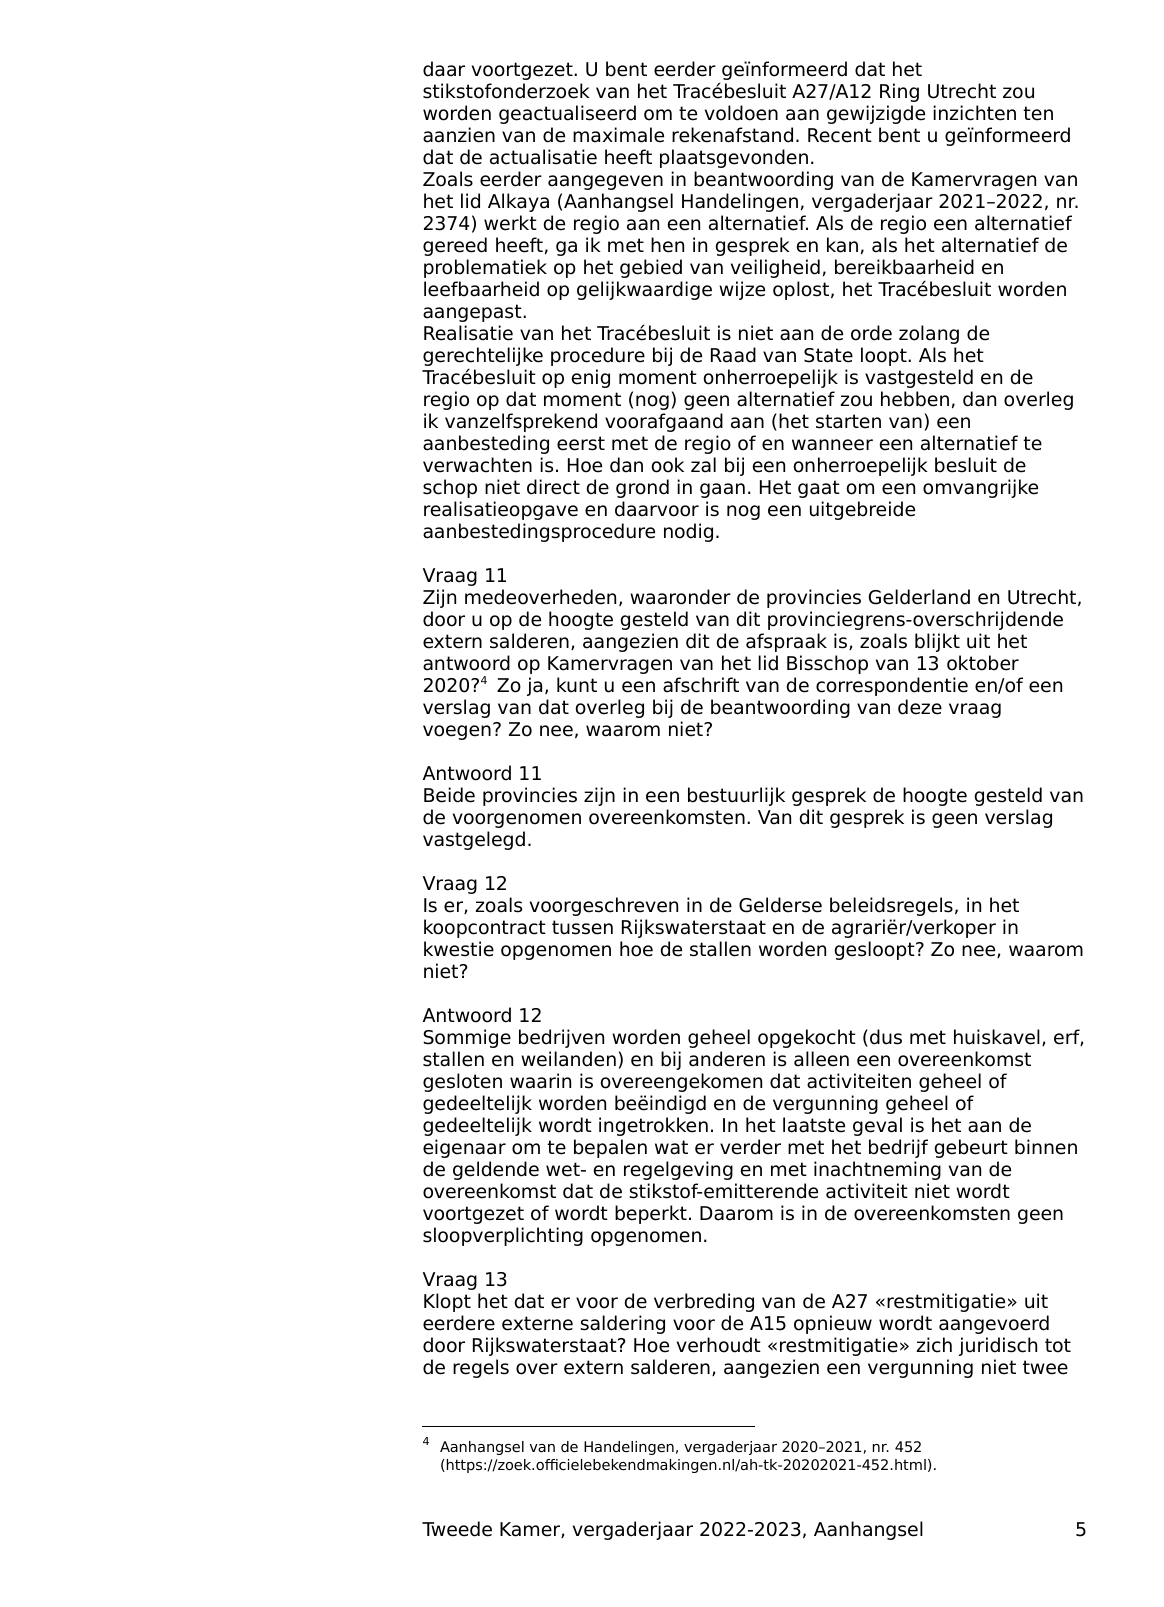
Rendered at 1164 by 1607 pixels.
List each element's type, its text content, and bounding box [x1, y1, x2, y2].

text Klopt het dat er voor de verbreding van de A27 «restmitigatie» uit eerdere externe saldering voor de A15 opnieuw wordt aangevoerd door Rijkswaterstaat? Hoe verhoudt «restmitigatie» zich juridisch tot de regels over extern salderen, aangezien een vergunning niet twee [422, 1291, 1087, 1379]
text Vraag 13 [422, 1269, 1087, 1291]
text Beide provincies zijn in een bestuurlijk gesprek de hoogte gesteld van de voorgenomen overeenkomsten. Van dit gesprek is geen verslag vastgelegd. [422, 785, 1087, 851]
text Vraag 12 [422, 873, 1087, 895]
text Sommige bedrijven worden geheel opgekocht (dus met huiskavel, erf, stallen en weilanden) en bij anderen is alleen een overeenkomst gesloten waarin is overeengekomen dat activiteiten geheel of gedeeltelijk worden beëindigd en de vergunning geheel of gedeeltelijk wordt ingetrokken. In het laatste geval is het aan de eigenaar om te bepalen wat er verder met het bedrijf gebeurt binnen de geldende wet- en regelgeving en met inachtneming van de overeenkomst dat de stikstof-emitterende activiteit niet wordt voortgezet of wordt beperkt. Daarom is in de overeenkomsten geen sloopverplichting opgenomen. [422, 1027, 1087, 1247]
text Antwoord 11 [422, 763, 1087, 785]
text daar voortgezet. U bent eerder geïnformeerd dat het stikstofonderzoek van het Tracébesluit A27/A12 Ring Utrecht zou worden geactualiseerd om te voldoen aan gewijzigde inzichten ten aanzien van de maximale rekenafstand. Recent bent u geïnformeerd dat de actualisatie heeft plaatsgevonden. [422, 59, 1087, 169]
text Zijn medeoverheden, waaronder de provincies Gelderland en Utrecht, door u op de hoogte gesteld van dit provinciegrens-overschrijdende extern salderen, aangezien dit de afspraak is, zoals blijkt uit het antwoord op Kamervragen van het lid Bisschop van 13 oktober 2020? Zo ja, kunt u een afschrift van de correspondentie en/of een verslag van dat overleg bij de beantwoording van deze vraag voegen? Zo nee, waarom niet? [422, 587, 1087, 741]
text Is er, zoals voorgeschreven in de Gelderse beleidsregels, in het koopcontract tussen Rijkswaterstaat en de agrariër/verkoper in kwestie opgenomen hoe de stallen worden gesloopt? Zo nee, waarom niet? [422, 895, 1087, 983]
text Realisatie van het Tracébesluit is niet aan de orde zolang de gerechtelijke procedure bij de Raad van State loopt. Als het Tracébesluit op enig moment onherroepelijk is vastgesteld en de regio op dat moment (nog) geen alternatief zou hebben, dan overleg ik vanzelfsprekend voorafgaand aan (het starten van) een aanbesteding eerst met de regio of en wanneer een alternatief te verwachten is. Hoe dan ook zal bij een onherroepelijk besluit de schop niet direct de grond in gaan. Het gaat om een omvangrijke realisatieopgave en daarvoor is nog een uitgebreide aanbestedingsprocedure nodig. [422, 323, 1087, 543]
text Antwoord 12 [422, 1005, 1087, 1027]
text Aanhangsel van de Handelingen, vergaderjaar 2020–2021, nr. 452 (https://zoek.officielebekendmakingen.nl/ah-tk-20202021-452.html). [422, 1435, 1087, 1474]
text Vraag 11 [422, 565, 1087, 587]
text Zoals eerder aangegeven in beantwoording van de Kamervragen van het lid Alkaya (Aanhangsel Handelingen, vergaderjaar 2021–2022, nr. 2374) werkt de regio aan een alternatief. Als de regio een alternatief gereed heeft, ga ik met hen in gesprek en kan, als het alternatief de problematiek op het gebied van veiligheid, bereikbaarheid en leefbaarheid op gelijkwaardige wijze oplost, het Tracébesluit worden aangepast. [422, 169, 1087, 323]
